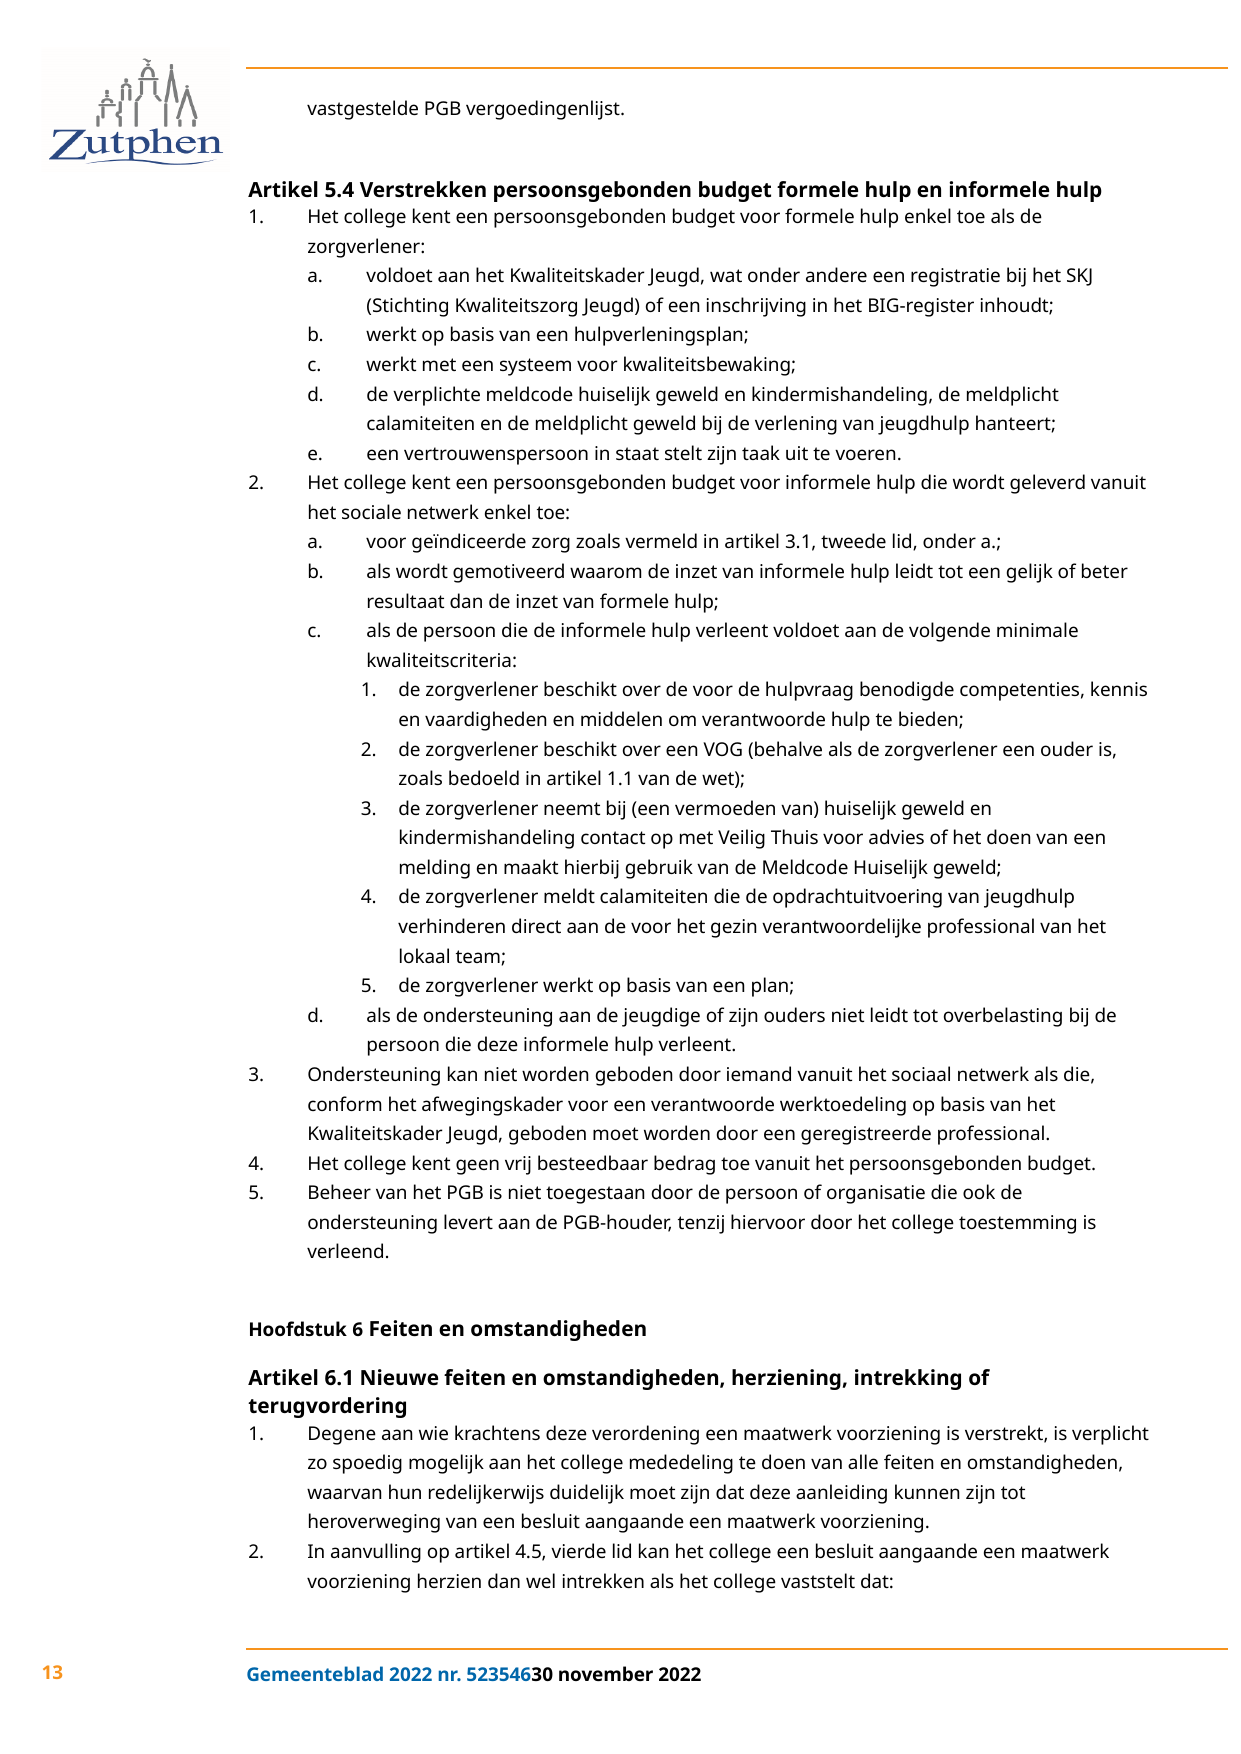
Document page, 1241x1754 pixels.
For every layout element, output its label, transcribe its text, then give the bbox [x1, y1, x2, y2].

list de zorgverlener werkt op basis van een plan; [361, 972, 1152, 998]
list als de ondersteuning aan de jeugdige of zijn ouders niet leidt tot overbelasting bij de persoon die deze informele hulp verleent. [307, 1002, 1152, 1057]
list Ondersteuning kan niet worden geboden door iemand vanuit het sociaal netwerk als die, conform het afwegingskader voor een verantwoorde werktoedeling op basis van het Kwaliteitskader Jeugd, geboden moet worden door een geregistreerde professional. [248, 1061, 1152, 1146]
list Beheer van het PGB is niet toegestaan door de persoon of organisatie die ook de ondersteuning levert aan de PGB-houder, tenzij hiervoor door het college toestemming is verleend. [248, 1179, 1152, 1264]
list Het college kent geen vrij besteedbaar bedrag toe vanuit het persoonsgebonden budget. [248, 1150, 1152, 1176]
list de zorgverlener neemt bij (een vermoeden van) huiselijk geweld en kindermishandeling contact op met Veilig Thuis voor advies of het doen van een melding en maakt hierbij gebruik van de Meldcode Huiselijk geweld; [361, 795, 1152, 880]
list Degene aan wie krachtens deze verordening een maatwerk voorziening is verstrekt, is verplicht zo spoedig mogelijk aan het college mededeling te doen van alle feiten en omstandigheden, waarvan hun redelijkerwijs duidelijk moet zijn dat deze aanleiding kunnen zijn tot heroverweging van een besluit aangaande een maatwerk voorziening. [248, 1420, 1152, 1534]
text Artikel 6.1 Nieuwe feiten en omstandigheden, herziening, intrekking of terugvordering [248, 1363, 1152, 1420]
picture [41, 47, 231, 172]
list Het college kent een persoonsgebonden budget voor formele hulp enkel toe als de zorgverlener: [248, 203, 1152, 258]
list de zorgverlener meldt calamiteiten die de opdrachtuitvoering van jeugdhulp verhinderen direct aan de voor het gezin verantwoordelijke professional van het lokaal team; [361, 884, 1152, 968]
list werkt op basis van een hulpverleningsplan; [307, 322, 1152, 347]
list In aanvulling op artikel 4.5, vierde lid kan het college een besluit aangaande een maatwerk voorziening herzien dan wel intrekken als het college vaststelt dat: [248, 1538, 1152, 1594]
list de zorgverlener beschikt over een VOG (behalve als de zorgverlener een ouder is, zoals bedoeld in artikel 1.1 van de wet); [361, 736, 1152, 791]
list vastgestelde PGB vergoedingenlijst. [248, 95, 1152, 121]
list Het college kent een persoonsgebonden budget voor informele hulp die wordt geleverd vanuit het sociale netwerk enkel toe: [248, 469, 1152, 525]
list als de persoon die de informele hulp verleent voldoet aan de volgende minimale kwaliteitscriteria: [307, 617, 1152, 673]
list werkt met een systeem voor kwaliteitsbewaking; [307, 351, 1152, 377]
text Artikel 5.4 Verstrekken persoonsgebonden budget formele hulp en informele hulp [248, 175, 1152, 203]
text Hoofdstuk 6 Feiten en omstandigheden [248, 1314, 1152, 1342]
list voldoet aan het Kwaliteitskader Jeugd, wat onder andere een registratie bij het SKJ (Stichting Kwaliteitszorg Jeugd) of een inschrijving in het BIG-register inhoudt; [307, 262, 1152, 318]
list de zorgverlener beschikt over de voor de hulpvraag benodigde competenties, kennis en vaardigheden en middelen om verantwoorde hulp te bieden; [361, 677, 1152, 732]
list de verplichte meldcode huiselijk geweld en kindermishandeling, de meldplicht calamiteiten en de meldplicht geweld bij de verlening van jeugdhulp hanteert; [307, 381, 1152, 436]
list voor geïndiceerde zorg zoals vermeld in artikel 3.1, tweede lid, onder a.; [307, 529, 1152, 554]
list een vertrouwenspersoon in staat stelt zijn taak uit te voeren. [307, 440, 1152, 466]
list als wordt gemotiveerd waarom de inzet van informele hulp leidt tot een gelijk of beter resultaat dan de inzet van formele hulp; [307, 558, 1152, 613]
